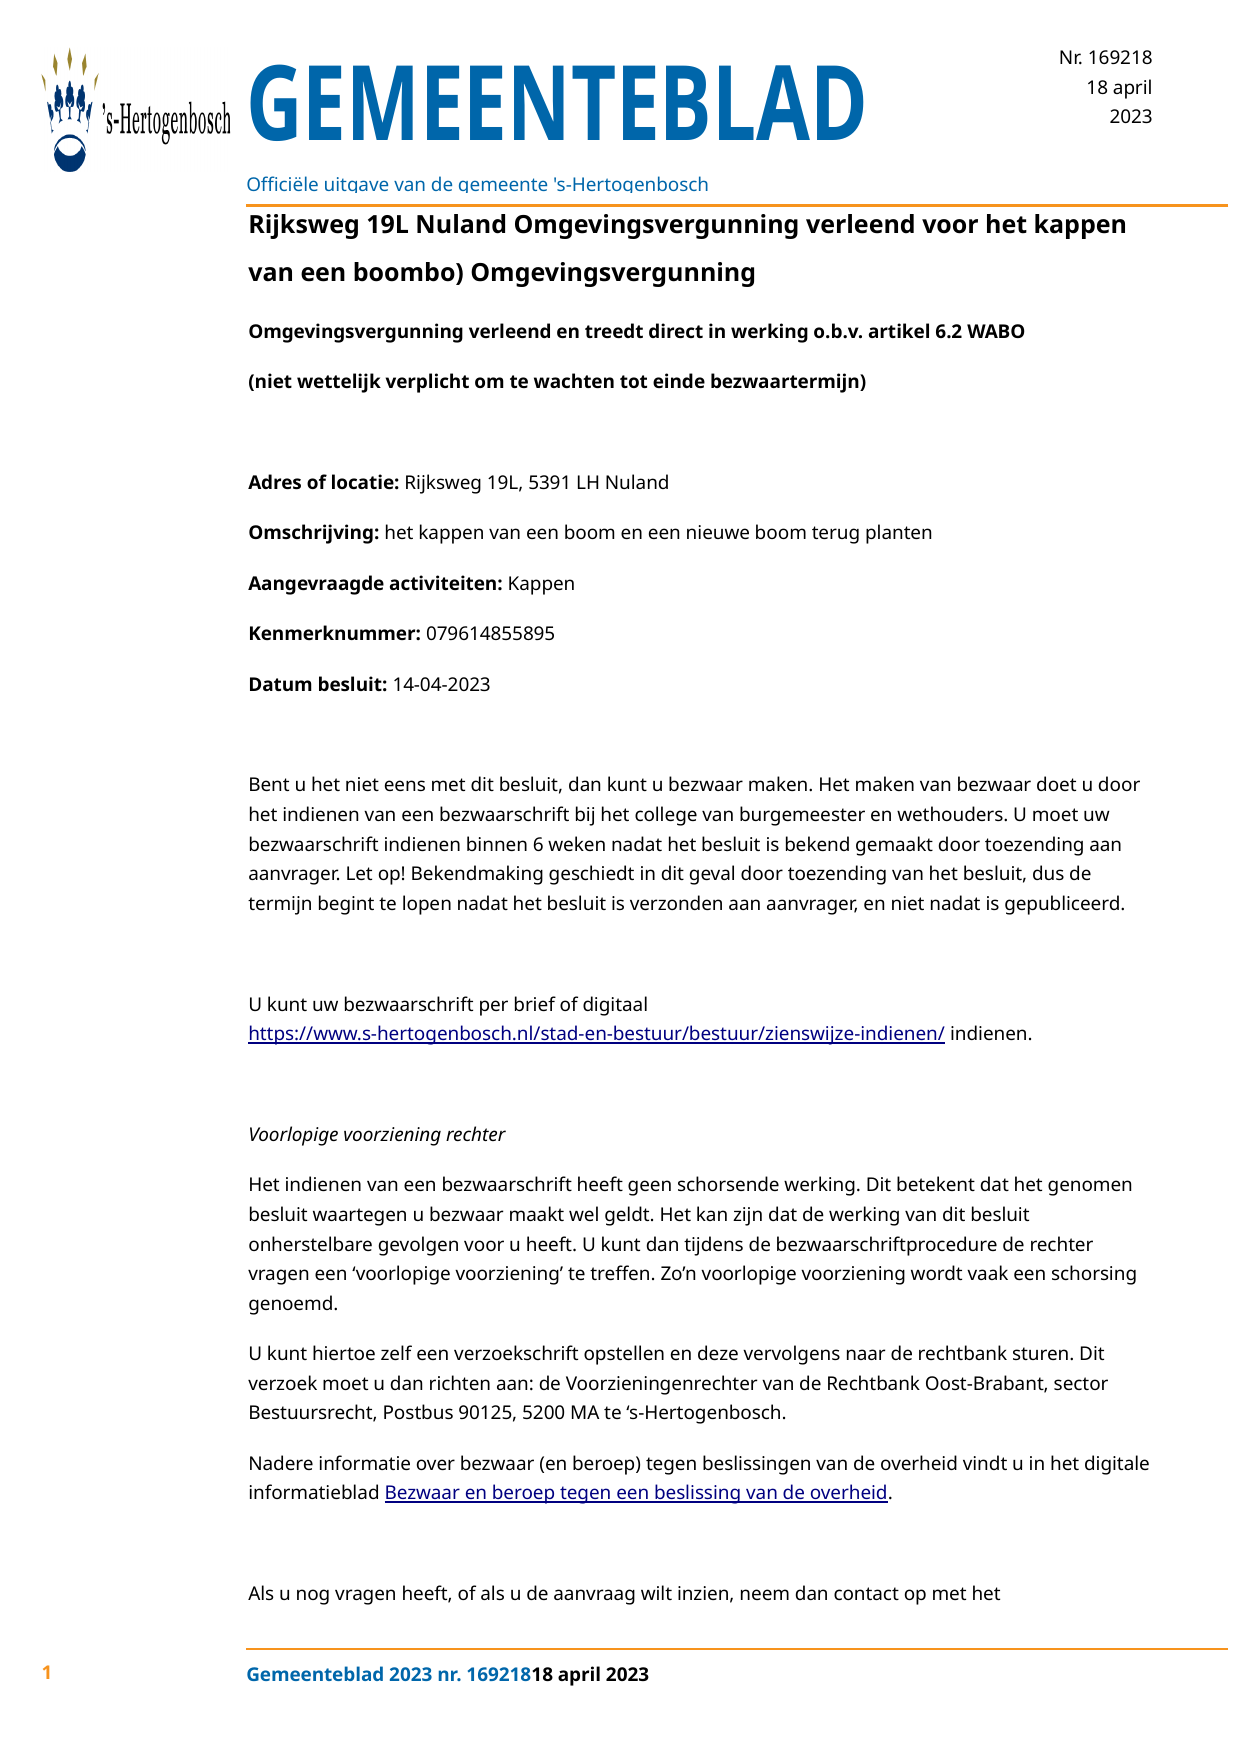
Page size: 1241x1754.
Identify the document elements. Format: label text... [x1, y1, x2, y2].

text Kenmerknummer: 079614855895 [248, 620, 1152, 646]
text Het indienen van een bezwaarschrift heeft geen schorsende werking. Dit betekent dat het genomen besluit waartegen u bezwaar maakt wel geldt. Het kan zijn dat de werking van dit besluit onherstelbare gevolgen voor u heeft. U kunt dan tijdens de bezwaarschriftprocedure de rechter vragen een ‘voorlopige voorziening’ te treffen. Zo’n voorlopige voorziening wordt vaak een schorsing genoemd. [248, 1172, 1152, 1316]
text Voorlopige voorziening rechter [248, 1121, 1152, 1147]
text Aangevraagde activiteiten: Kappen [248, 570, 1152, 596]
text U kunt uw bezwaarschrift per brief of digitaal https://www.s-hertogenbosch.nl/stad-en-bestuur/bestuur/zienswijze-indienen/ indienen. [248, 991, 1152, 1046]
text (niet wettelijk verplicht om te wachten tot einde bezwaartermijn) [248, 368, 1152, 394]
text Als u nog vragen heeft, of als u de aanvraag wilt inzien, neem dan contact op met het [248, 1580, 1152, 1606]
text Datum besluit: 14-04-2023 [248, 671, 1152, 697]
text Omschrijving: het kappen van een boom en een nieuwe boom terug planten [248, 519, 1152, 545]
text Adres of locatie: Rijksweg 19L, 5391 LH Nuland [248, 469, 1152, 495]
text Rijksweg 19L Nuland Omgevingsvergunning verleend voor het kappen van een boombo) Omgevingsvergunning [248, 207, 1152, 288]
text U kunt hiertoe zelf een verzoekschrift opstellen en deze vervolgens naar de rechtbank sturen. Dit verzoek moet u dan richten aan: de Voorzieningenrechter van de Rechtbank Oost-Brabant, sector Bestuursrecht, Postbus 90125, 5200 MA te ‘s-Hertogenbosch. [248, 1340, 1152, 1425]
text Omgevingsvergunning verleend en treedt direct in werking o.b.v. artikel 6.2 WABO [248, 318, 1152, 344]
text Bent u het niet eens met dit besluit, dan kunt u bezwaar maken. Het maken van bezwaar doet u door het indienen van een bezwaarschrift bij het college van burgemeester en wethouders. U moet uw bezwaarschrift indienen binnen 6 weken nadat het besluit is bekend gemaakt door toezending aan aanvrager. Let op! Bekendmaking geschiedt in dit geval door toezending van het besluit, dus de termijn begint te lopen nadat het besluit is verzonden aan aanvrager, en niet nadat is gepubliceerd. [248, 772, 1152, 916]
picture [41, 47, 231, 172]
text Nadere informatie over bezwaar (en beroep) tegen beslissingen van de overheid vindt u in het digitale informatieblad Bezwaar en beroep tegen een beslissing van de overheid. [248, 1450, 1152, 1505]
